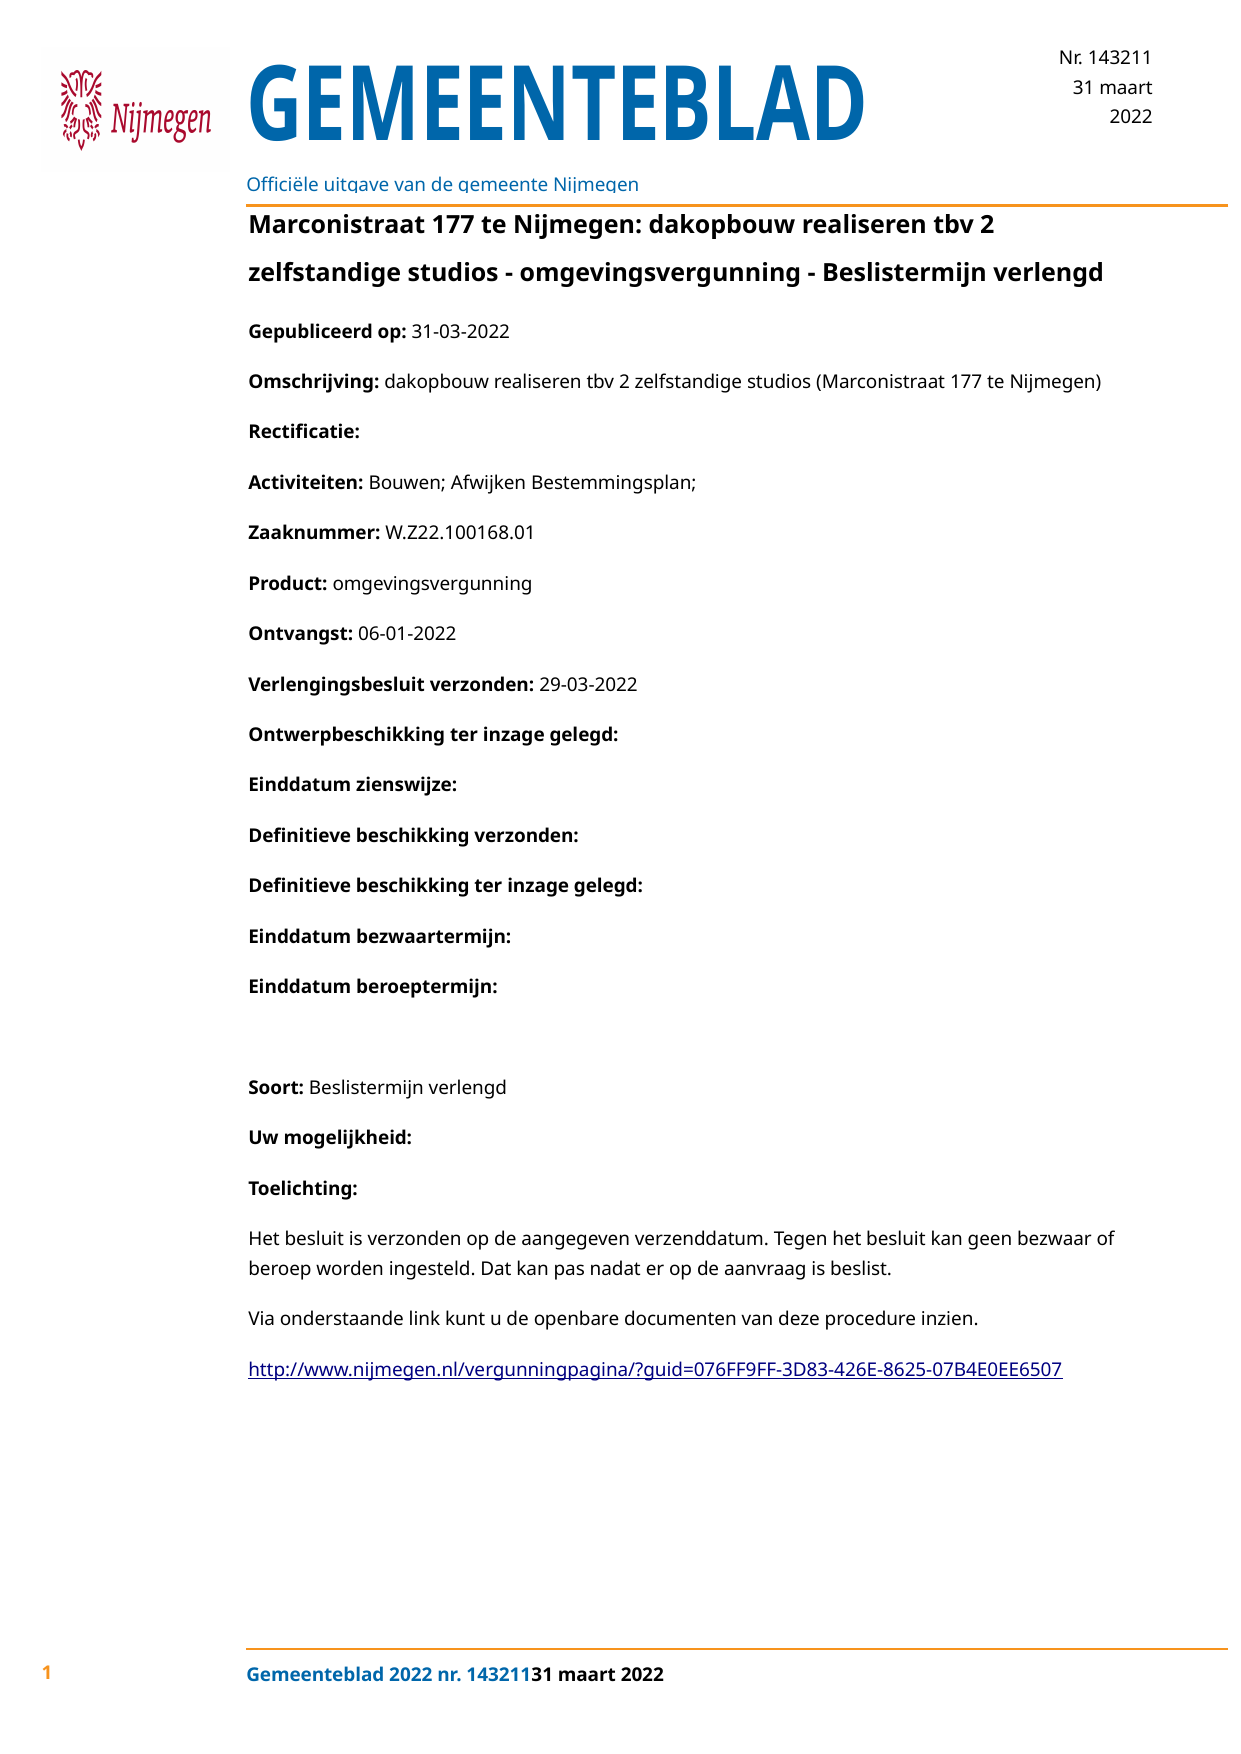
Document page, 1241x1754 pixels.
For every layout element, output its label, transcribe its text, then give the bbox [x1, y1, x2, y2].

picture [41, 47, 231, 172]
text Definitieve beschikking ter inzage gelegd: [248, 872, 1152, 898]
text Einddatum beroeptermijn: [248, 973, 1152, 999]
text Zaaknummer: W.Z22.100168.01 [248, 519, 1152, 545]
text Uw mogelijkheid: [248, 1124, 1152, 1150]
text Gepubliceerd op: 31-03-2022 [248, 318, 1152, 344]
text Ontwerpbeschikking ter inzage gelegd: [248, 721, 1152, 747]
text Definitieve beschikking verzonden: [248, 822, 1152, 848]
text Via onderstaande link kunt u de openbare documenten van deze procedure inzien. [248, 1305, 1152, 1331]
text Activiteiten: Bouwen; Afwijken Bestemmingsplan; [248, 469, 1152, 495]
text Ontvangst: 06-01-2022 [248, 620, 1152, 646]
text Omschrijving: dakopbouw realiseren tbv 2 zelfstandige studios (Marconistraat 177 te Nijmegen) [248, 368, 1152, 394]
text Het besluit is verzonden op de aangegeven verzenddatum. Tegen het besluit kan geen bezwaar of beroep worden ingesteld. Dat kan pas nadat er op de aanvraag is beslist. [248, 1225, 1152, 1281]
text Toelichting: [248, 1175, 1152, 1201]
text Einddatum zienswijze: [248, 772, 1152, 797]
text Verlengingsbesluit verzonden: 29-03-2022 [248, 671, 1152, 697]
text Einddatum bezwaartermijn: [248, 923, 1152, 949]
text Product: omgevingsvergunning [248, 570, 1152, 596]
text Marconistraat 177 te Nijmegen: dakopbouw realiseren tbv 2 zelfstandige studios - omgevingsvergunning - Beslistermijn verlengd [248, 207, 1152, 288]
text http://www.nijmegen.nl/vergunningpagina/?guid=076FF9FF-3D83-426E-8625-07B4E0EE6507 [248, 1356, 1152, 1382]
text Rectificatie: [248, 419, 1152, 444]
text Soort: Beslistermijn verlengd [248, 1074, 1152, 1100]
